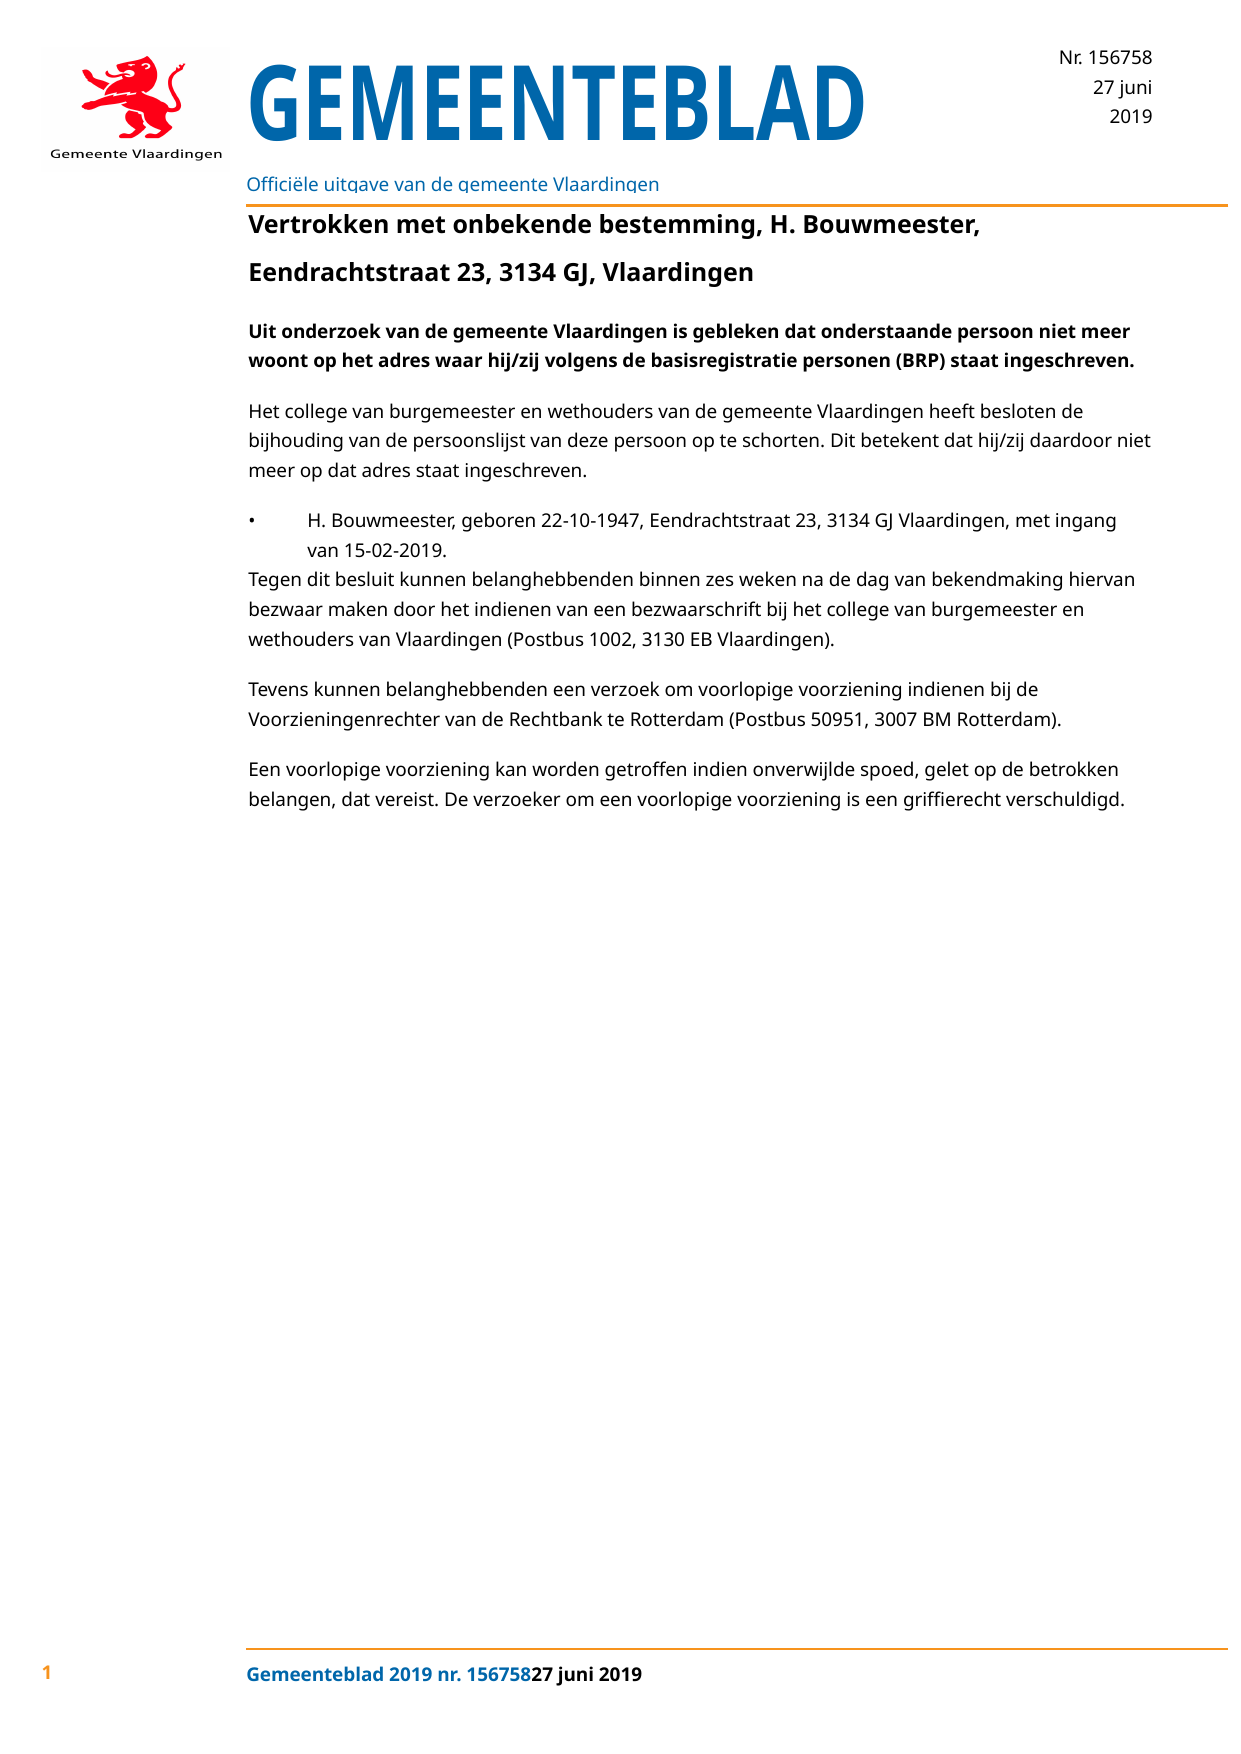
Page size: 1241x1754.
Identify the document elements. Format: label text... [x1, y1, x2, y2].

picture [41, 47, 231, 172]
text Een voorlopige voorziening kan worden getroffen indien onverwijlde spoed, gelet op de betrokken belangen, dat vereist. De verzoeker om een voorlopige voorziening is een griffierecht verschuldigd. [248, 756, 1152, 812]
text Tegen dit besluit kunnen belanghebbenden binnen zes weken na de dag van bekendmaking hiervan bezwaar maken door het indienen van een bezwaarschrift bij het college van burgemeester en wethouders van Vlaardingen (Postbus 1002, 3130 EB Vlaardingen). [248, 567, 1152, 652]
text Uit onderzoek van de gemeente Vlaardingen is gebleken dat onderstaande persoon niet meer woont op het adres waar hij/zij volgens de basisregistratie personen (BRP) staat ingeschreven. [248, 318, 1152, 373]
text Tevens kunnen belanghebbenden een verzoek om voorlopige voorziening indienen bij de Voorzieningenrechter van de Rechtbank te Rotterdam (Postbus 50951, 3007 BM Rotterdam). [248, 676, 1152, 732]
list H. Bouwmeester, geboren 22-10-1947, Eendrachtstraat 23, 3134 GJ Vlaardingen, met ingang van 15-02-2019. [248, 507, 1152, 563]
text Het college van burgemeester en wethouders van de gemeente Vlaardingen heeft besloten de bijhouding van de persoonslijst van deze persoon op te schorten. Dit betekent dat hij/zij daardoor niet meer op dat adres staat ingeschreven. [248, 398, 1152, 483]
text Vertrokken met onbekende bestemming, H. Bouwmeester, Eendrachtstraat 23, 3134 GJ, Vlaardingen [248, 207, 1152, 288]
